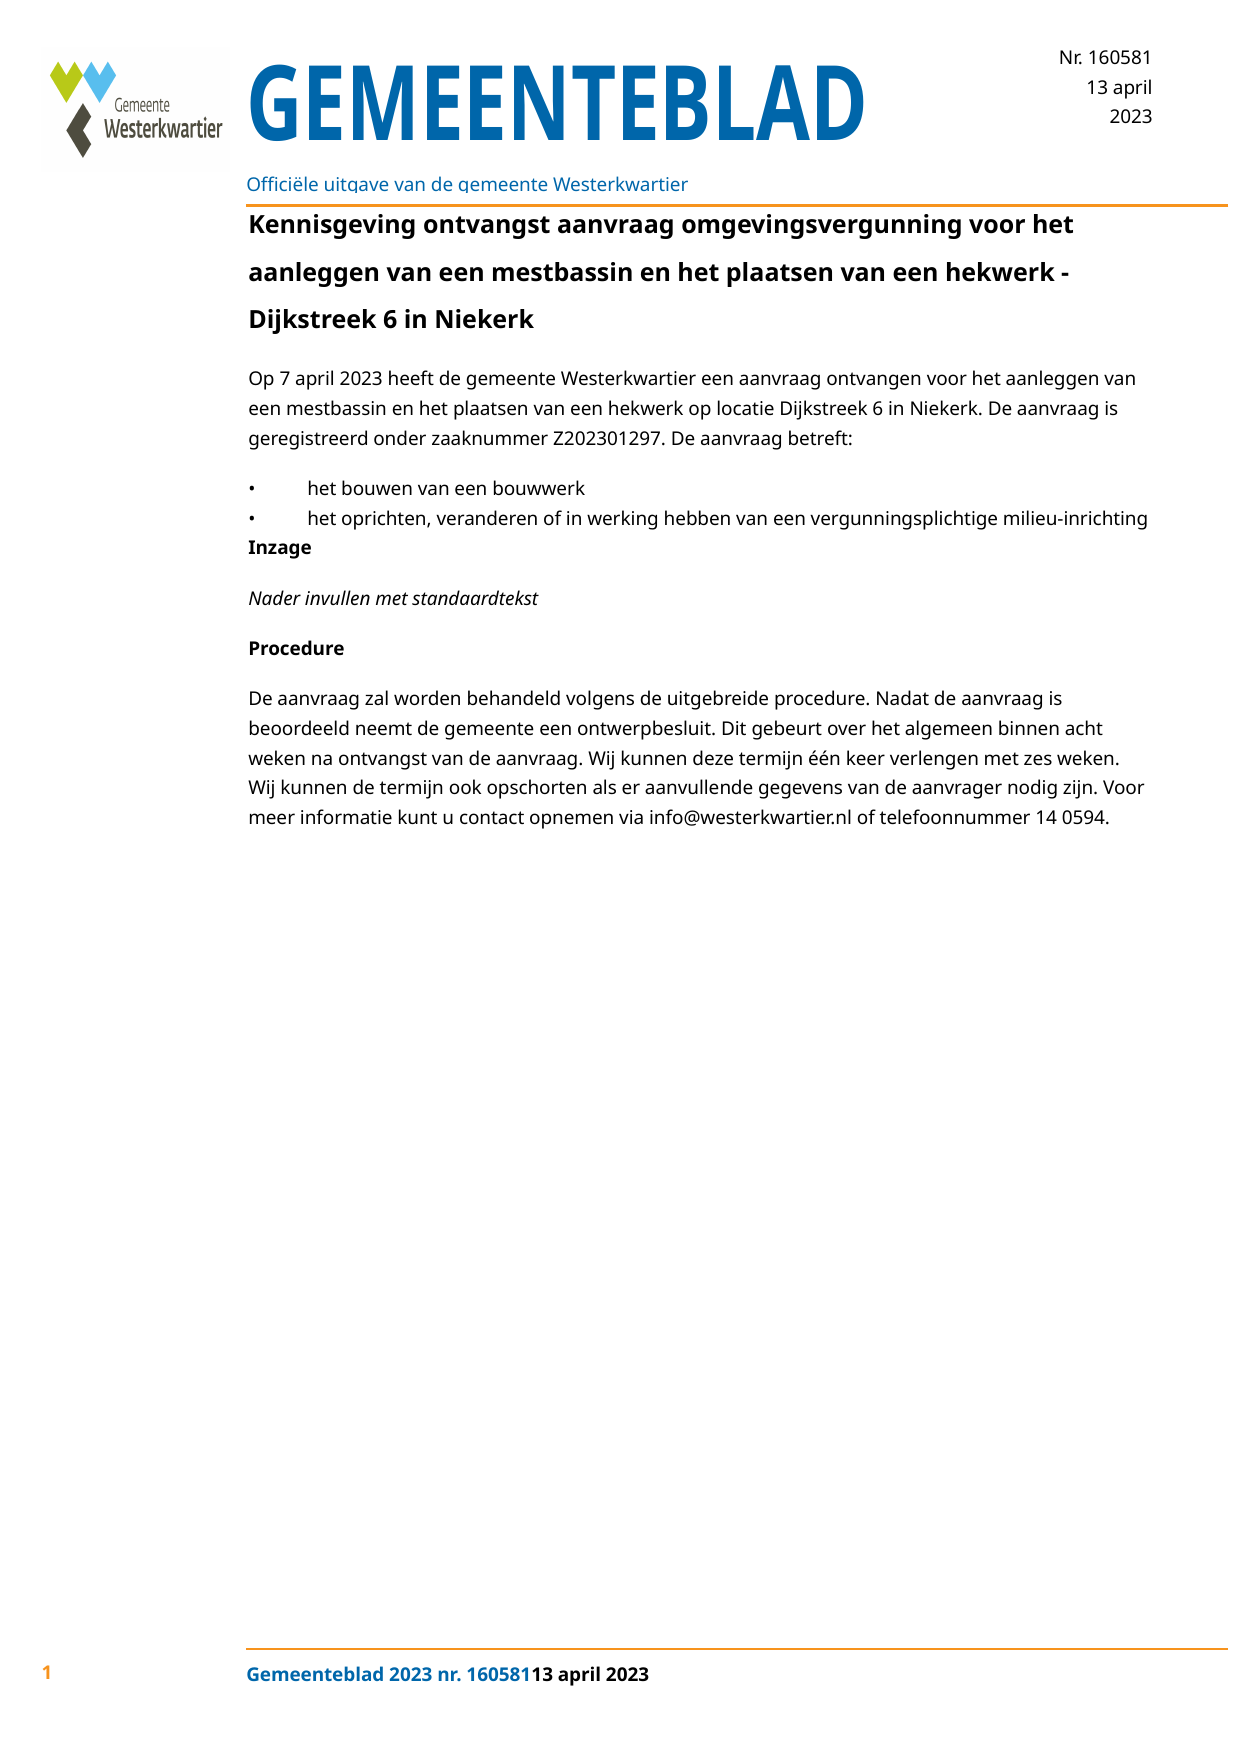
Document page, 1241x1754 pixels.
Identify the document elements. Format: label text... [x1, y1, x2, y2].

picture [41, 47, 231, 172]
list het bouwen van een bouwwerk [248, 475, 1152, 501]
text Inzage [248, 534, 1152, 560]
text Procedure [248, 635, 1152, 661]
text Op 7 april 2023 heeft de gemeente Westerkwartier een aanvraag ontvangen voor het aanleggen van een mestbassin en het plaatsen van een hekwerk op locatie Dijkstreek 6 in Niekerk. De aanvraag is geregistreerd onder zaaknummer Z202301297. De aanvraag betreft: [248, 366, 1152, 450]
text Kennisgeving ontvangst aanvraag omgevingsvergunning voor het aanleggen van een mestbassin en het plaatsen van een hekwerk - Dijkstreek 6 in Niekerk [248, 207, 1152, 336]
text Nader invullen met standaardtekst [248, 585, 1152, 610]
list het oprichten, veranderen of in werking hebben van een vergunningsplichtige milieu-inrichting [248, 505, 1152, 530]
text De aanvraag zal worden behandeld volgens de uitgebreide procedure. Nadat de aanvraag is beoordeeld neemt de gemeente een ontwerpbesluit. Dit gebeurt over het algemeen binnen acht weken na ontvangst van de aanvraag. Wij kunnen deze termijn één keer verlengen met zes weken. Wij kunnen de termijn ook opschorten als er aanvullende gegevens van de aanvrager nodig zijn. Voor meer informatie kunt u contact opnemen via info@westerkwartier.nl of telefoonnummer 14 0594. [248, 686, 1152, 829]
